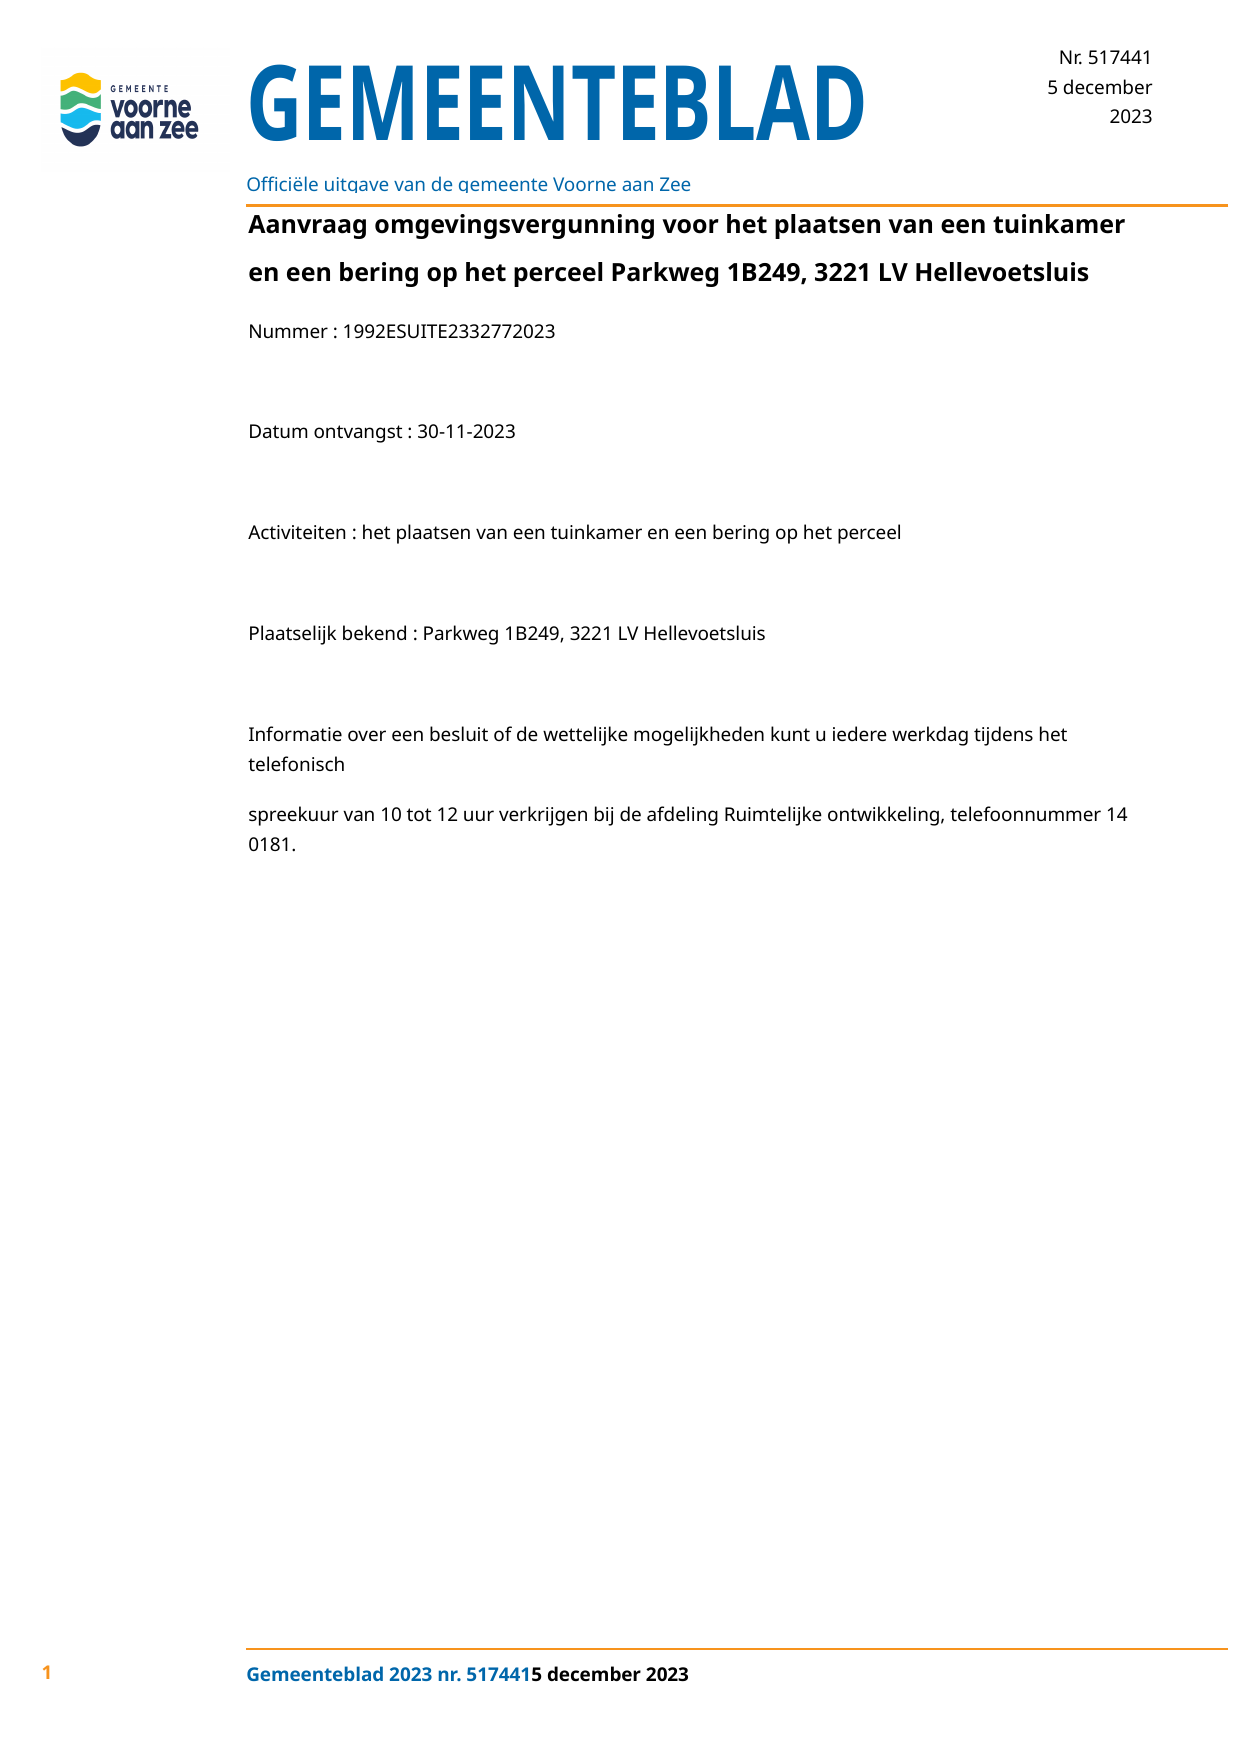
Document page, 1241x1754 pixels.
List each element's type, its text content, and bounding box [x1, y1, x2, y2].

text Aanvraag omgevingsvergunning voor het plaatsen van een tuinkamer en een bering op het perceel Parkweg 1B249, 3221 LV Hellevoetsluis [248, 207, 1152, 288]
picture [41, 47, 231, 172]
text Informatie over een besluit of de wettelijke mogelijkheden kunt u iedere werkdag tijdens het telefonisch [248, 721, 1152, 777]
text Activiteiten : het plaatsen van een tuinkamer en een bering op het perceel [248, 519, 1152, 545]
text Plaatselijk bekend : Parkweg 1B249, 3221 LV Hellevoetsluis [248, 620, 1152, 646]
text Datum ontvangst : 30-11-2023 [248, 419, 1152, 444]
text spreekuur van 10 tot 12 uur verkrijgen bij de afdeling Ruimtelijke ontwikkeling, telefoonnummer 14 0181. [248, 801, 1152, 857]
text Nummer : 1992ESUITE2332772023 [248, 318, 1152, 344]
